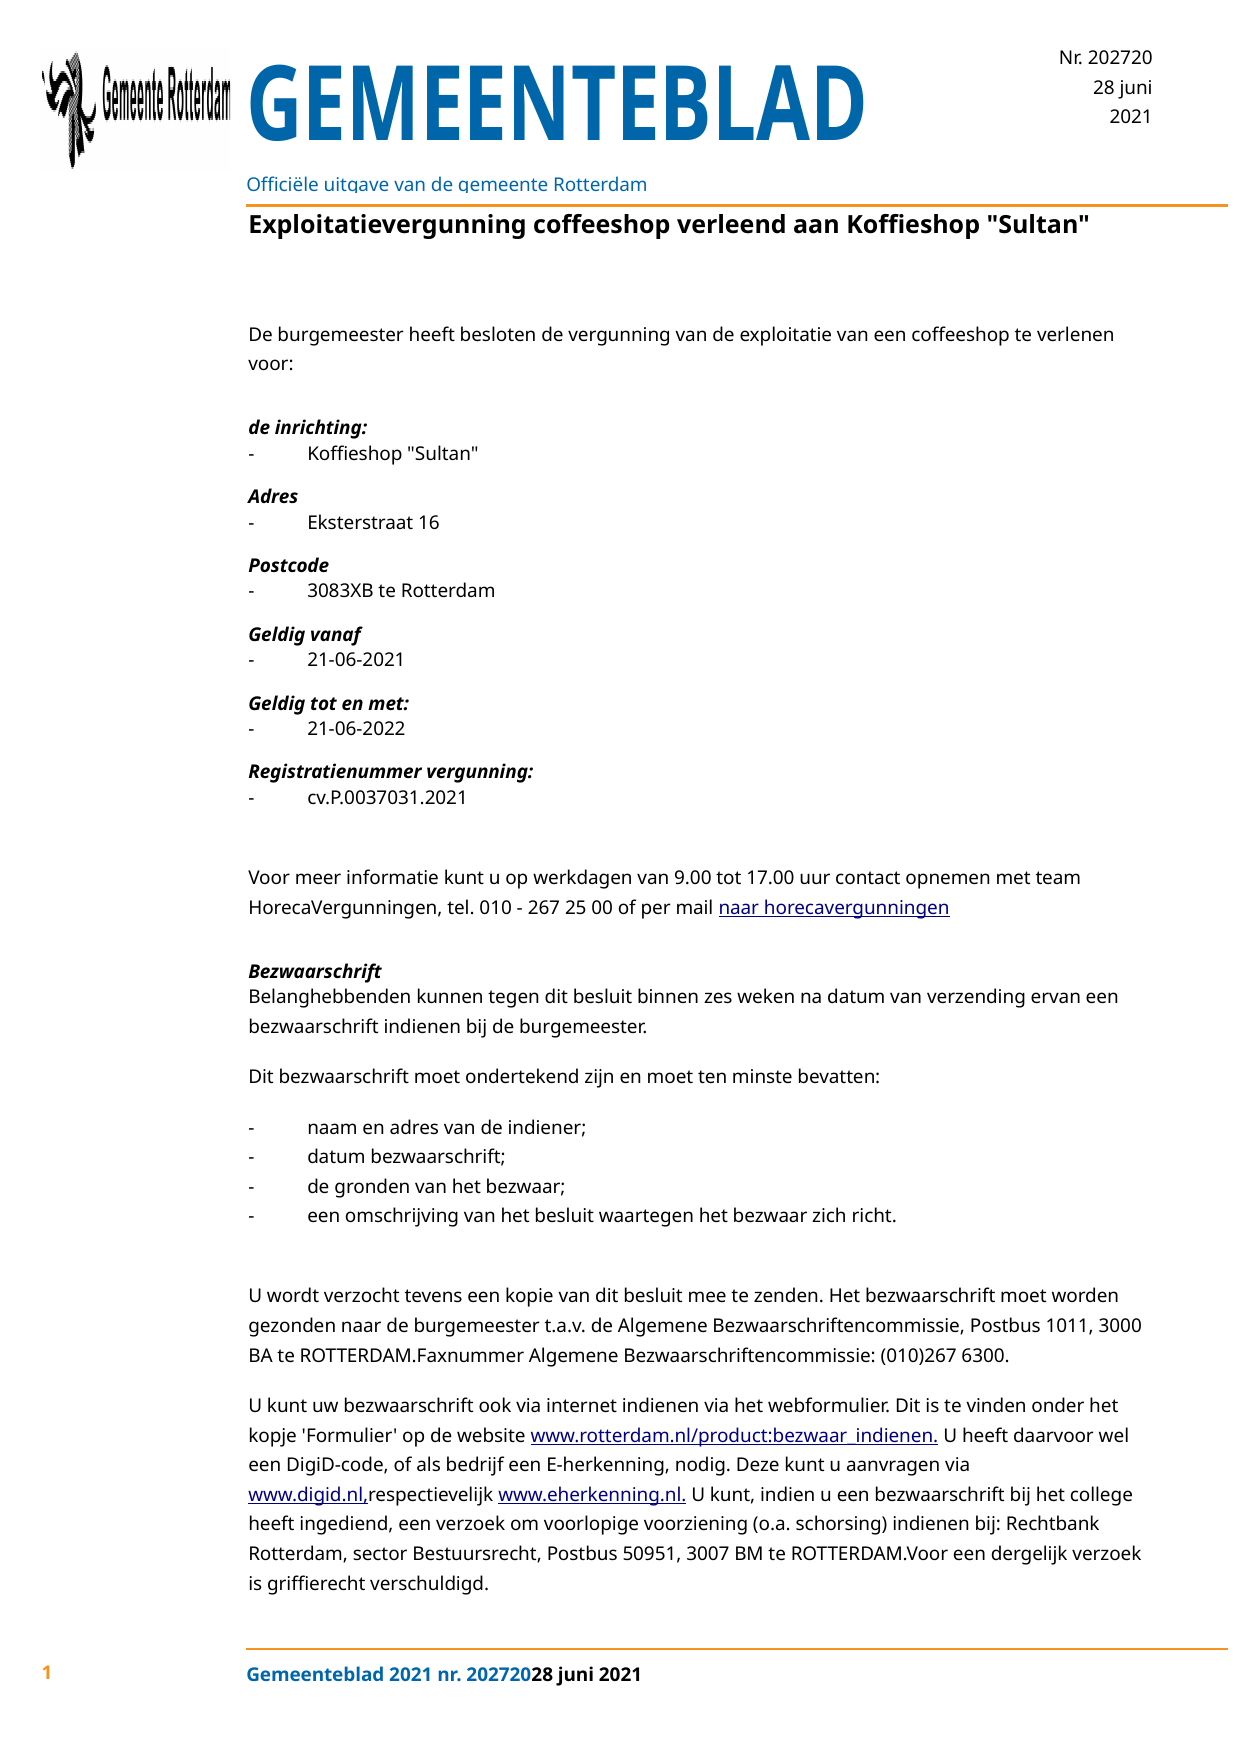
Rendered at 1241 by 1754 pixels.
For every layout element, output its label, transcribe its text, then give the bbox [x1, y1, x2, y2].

text Geldig tot en met: [248, 690, 1152, 715]
list een omschrijving van het besluit waartegen het bezwaar zich richt. [248, 1203, 1152, 1228]
list datum bezwaarschrift; [248, 1143, 1152, 1169]
text de inrichting: [248, 414, 1152, 440]
text Adres [248, 483, 1152, 509]
text Exploitatievergunning coffeeshop verleend aan Koffieshop "Sultan" [248, 207, 1152, 241]
text Belanghebbenden kunnen tegen dit besluit binnen zes weken na datum van verzending ervan een bezwaarschrift indienen bij de burgemeester. [248, 983, 1152, 1039]
text U wordt verzocht tevens een kopie van dit besluit mee te zenden. Het bezwaarschrift moet worden gezonden naar de burgemeester t.a.v. de Algemene Bezwaarschriftencommissie, Postbus 1011, 3000 BA te ROTTERDAM.Faxnummer Algemene Bezwaarschriftencommissie: (010)267 6300. [248, 1283, 1152, 1368]
list 21-06-2021 [248, 647, 1152, 672]
text Postcode [248, 552, 1152, 578]
text Dit bezwaarschrift moet ondertekend zijn en moet ten minste bevatten: [248, 1063, 1152, 1089]
list naam en adres van de indiener; [248, 1114, 1152, 1140]
list Koffieshop "Sultan" [248, 440, 1152, 466]
text Voor meer informatie kunt u op werkdagen van 9.00 tot 17.00 uur contact opnemen met team HorecaVergunningen, tel. 010 - 267 25 00 of per mail naar horecavergunningen [248, 864, 1152, 919]
text De burgemeester heeft besloten de vergunning van de exploitatie van een coffeeshop te verlenen voor: [248, 321, 1152, 376]
list cv.P.0037031.2021 [248, 784, 1152, 810]
list de gronden van het bezwaar; [248, 1173, 1152, 1199]
list Eksterstraat 16 [248, 509, 1152, 534]
text Bezwaarschrift [248, 958, 1152, 983]
list 21-06-2022 [248, 715, 1152, 741]
text U kunt uw bezwaarschrift ook via internet indienen via het webformulier. Dit is te vinden onder het kopje 'Formulier' op de website www.rotterdam.nl/product:bezwaar_indienen. U heeft daarvoor wel een DigiD-code, of als bedrijf een E-herkenning, nodig. Deze kunt u aanvragen via www.digid.nl,respectievelijk www.eherkenning.nl. U kunt, indien u een bezwaarschrift bij het college heeft ingediend, een verzoek om voorlopige voorziening (o.a. schorsing) indienen bij: Rechtbank Rotterdam, sector Bestuursrecht, Postbus 50951, 3007 BM te ROTTERDAM.Voor een dergelijk verzoek is griffierecht verschuldigd. [248, 1392, 1152, 1596]
text Geldig vanaf [248, 621, 1152, 647]
picture [41, 47, 231, 172]
text Registratienummer vergunning: [248, 758, 1152, 784]
list 3083XB te Rotterdam [248, 578, 1152, 603]
